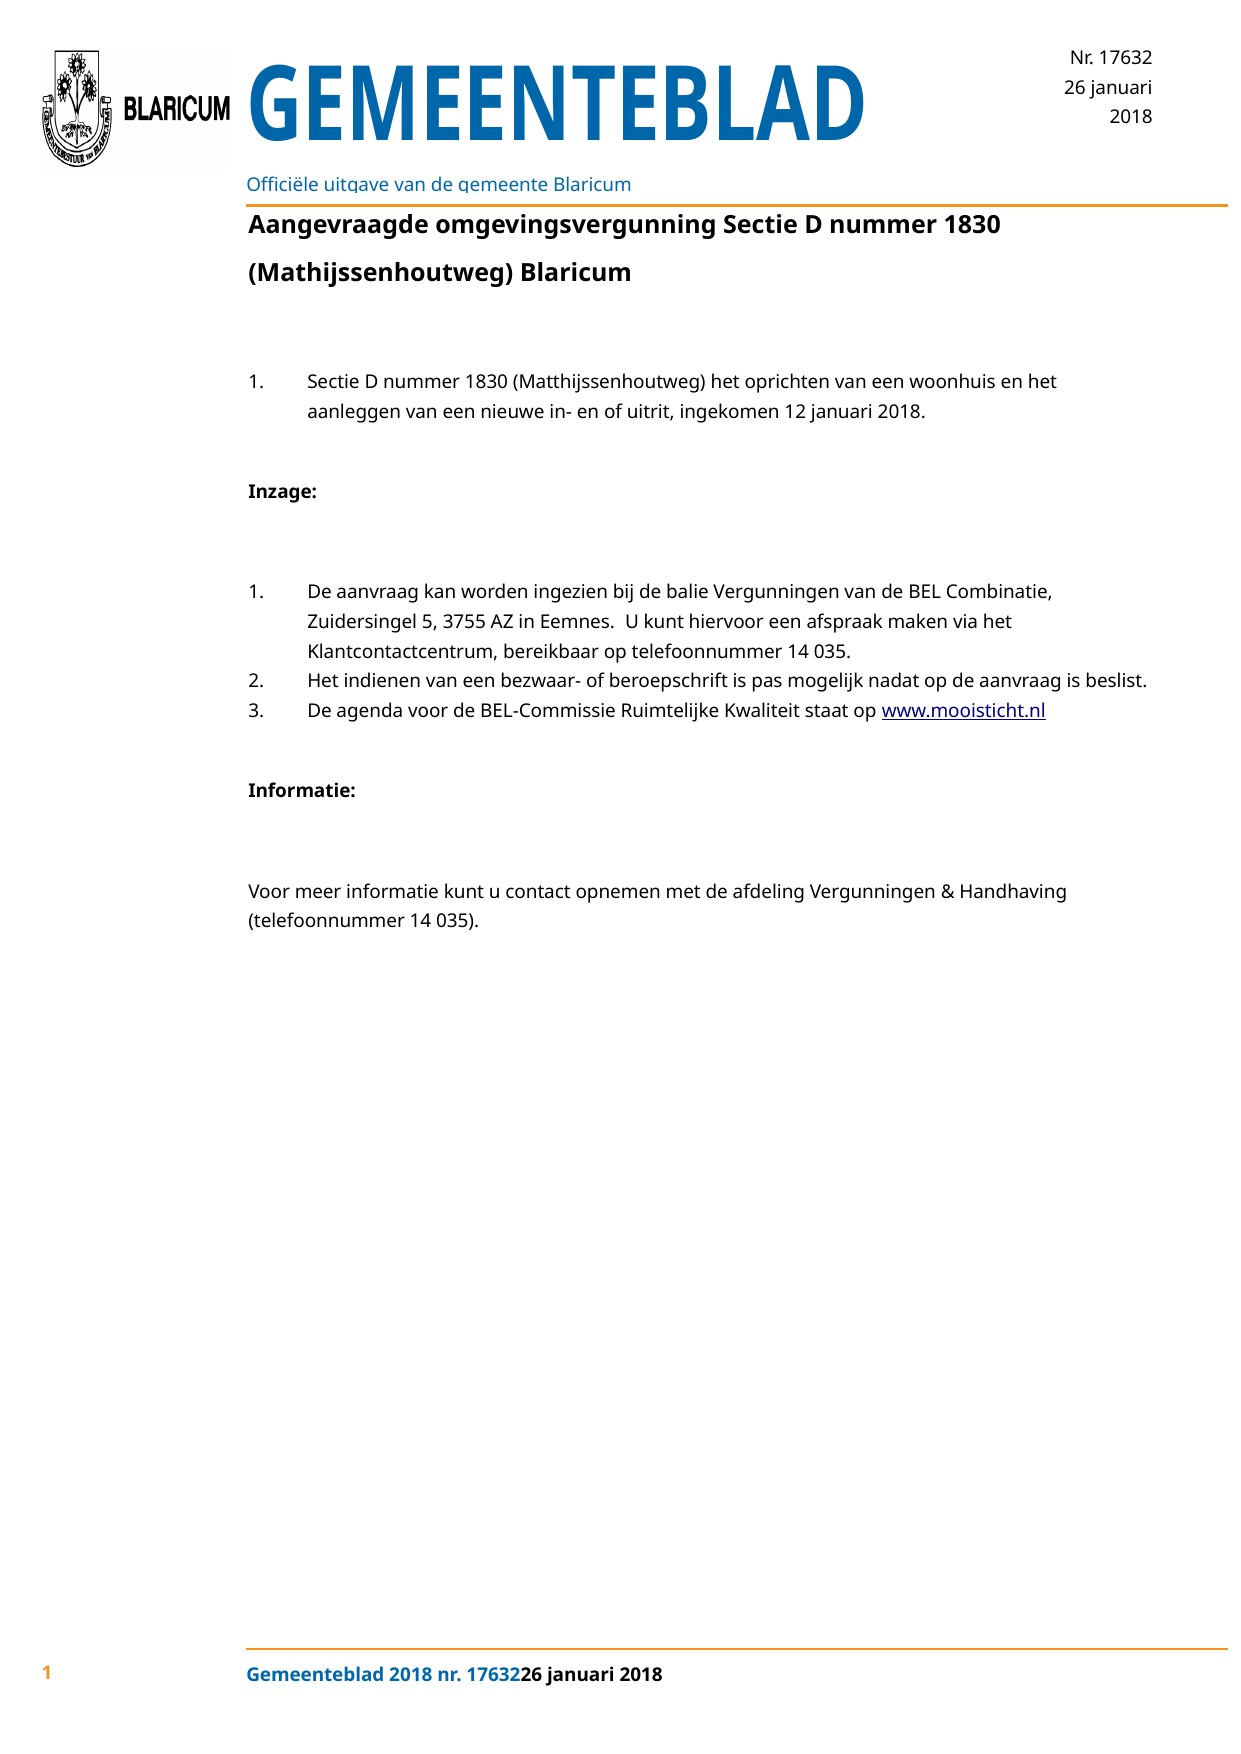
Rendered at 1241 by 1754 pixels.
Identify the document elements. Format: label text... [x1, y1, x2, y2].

list De aanvraag kan worden ingezien bij de balie Vergunningen van de BEL Combinatie, Zuidersingel 5, 3755 AZ in Eemnes. U kunt hiervoor een afspraak maken via het Klantcontactcentrum, bereikbaar op telefoonnummer 14 035. [248, 579, 1152, 664]
list De agenda voor de BEL-Commissie Ruimtelijke Kwaliteit staat op www.mooisticht.nl [248, 697, 1152, 723]
text Aangevraagde omgevingsvergunning Sectie D nummer 1830 (Mathijssenhoutweg) Blaricum [248, 207, 1152, 288]
list Sectie D nummer 1830 (Matthijssenhoutweg) het oprichten van een woonhuis en het aanleggen van een nieuwe in- en of uitrit, ingekomen 12 januari 2018. [248, 368, 1152, 424]
list Het indienen van een bezwaar- of beroepschrift is pas mogelijk nadat op de aanvraag is beslist. [248, 667, 1152, 693]
text Inzage: [248, 478, 1152, 504]
text Voor meer informatie kunt u contact opnemen met de afdeling Vergunningen & Handhaving (telefoonnummer 14 035). [248, 878, 1152, 933]
picture [41, 47, 231, 172]
text Informatie: [248, 777, 1152, 803]
